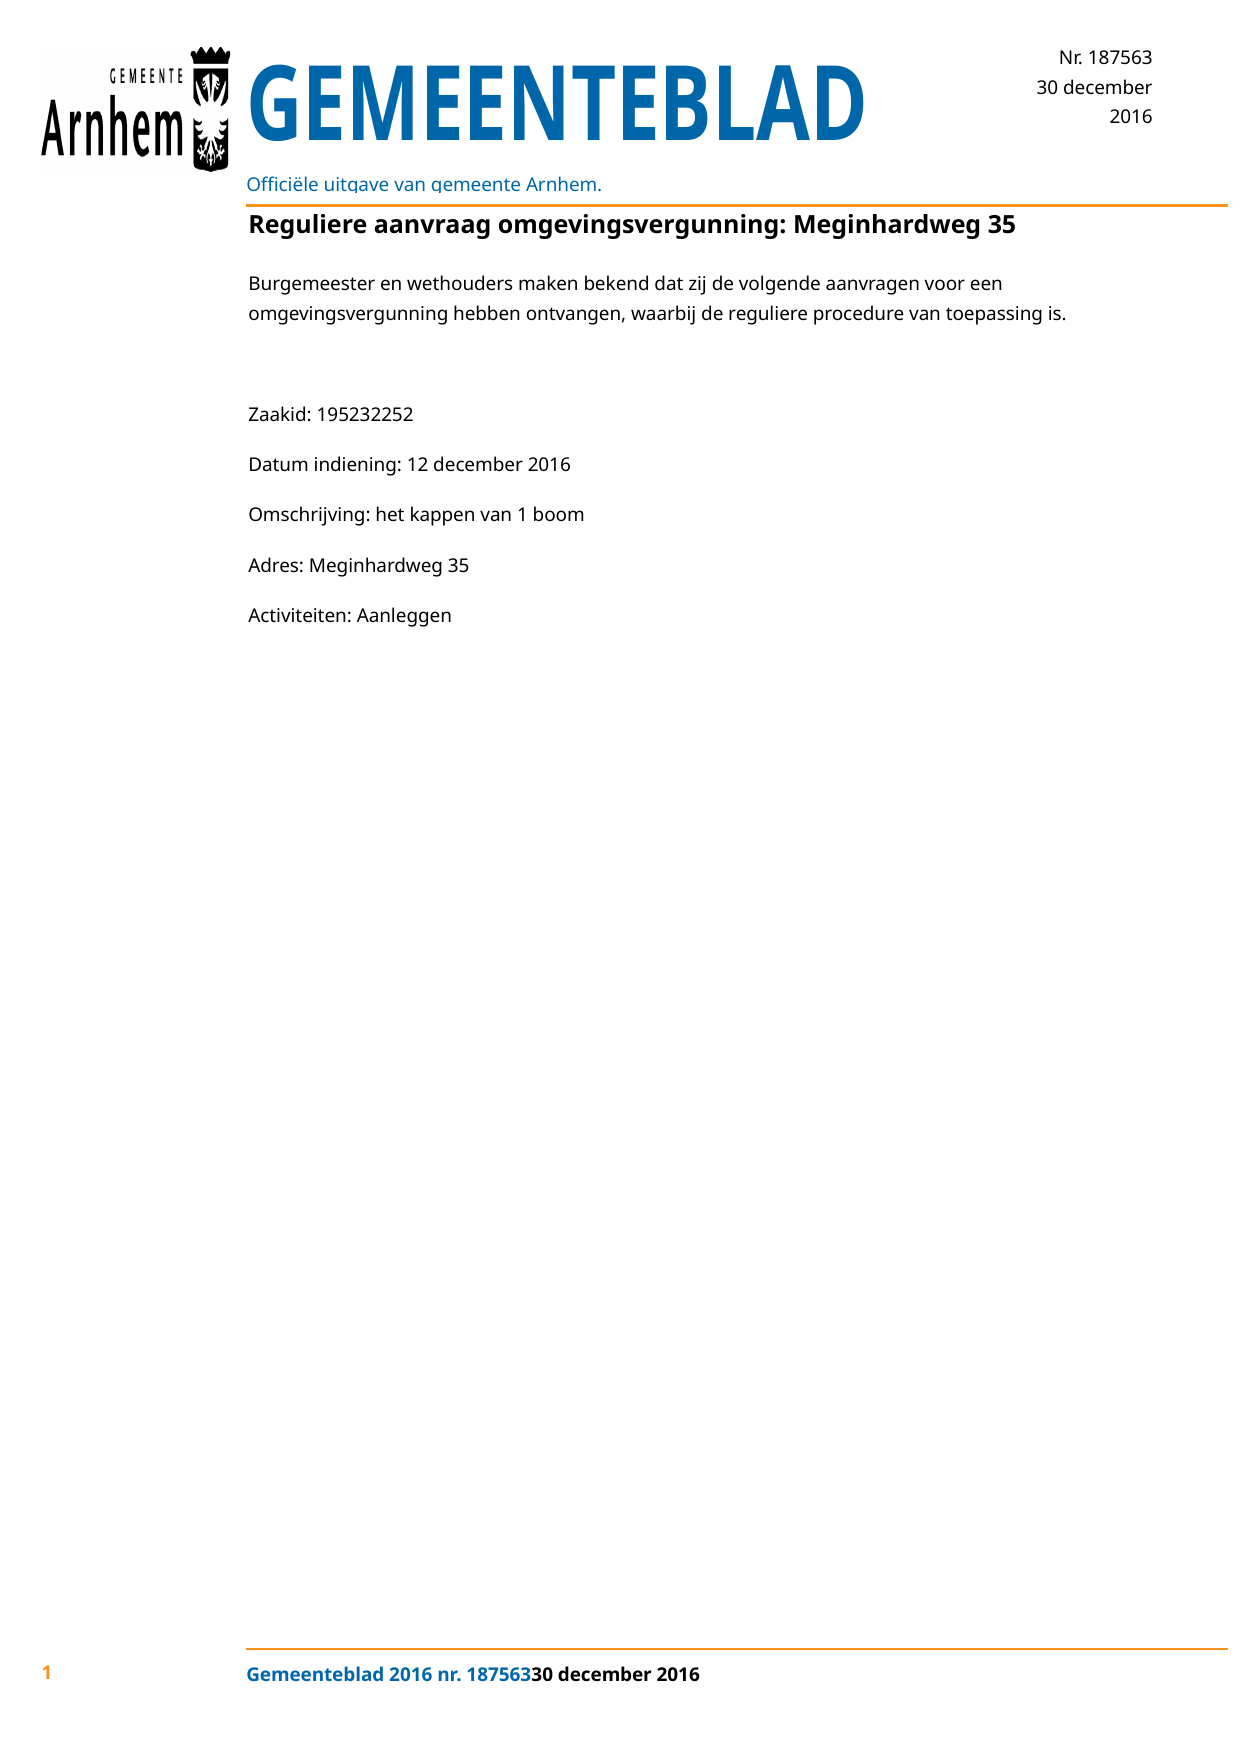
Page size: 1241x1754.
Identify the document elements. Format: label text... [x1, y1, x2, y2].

text Adres: Meginhardweg 35 [248, 552, 1152, 578]
text Burgemeester en wethouders maken bekend dat zij de volgende aanvragen voor een omgevingsvergunning hebben ontvangen, waarbij de reguliere procedure van toepassing is. [248, 270, 1152, 326]
text Reguliere aanvraag omgevingsvergunning: Meginhardweg 35 [248, 207, 1152, 241]
text Datum indiening: 12 december 2016 [248, 451, 1152, 477]
text Zaakid: 195232252 [248, 401, 1152, 426]
text Activiteiten: Aanleggen [248, 602, 1152, 628]
picture [41, 47, 231, 172]
text Omschrijving: het kappen van 1 boom [248, 502, 1152, 527]
